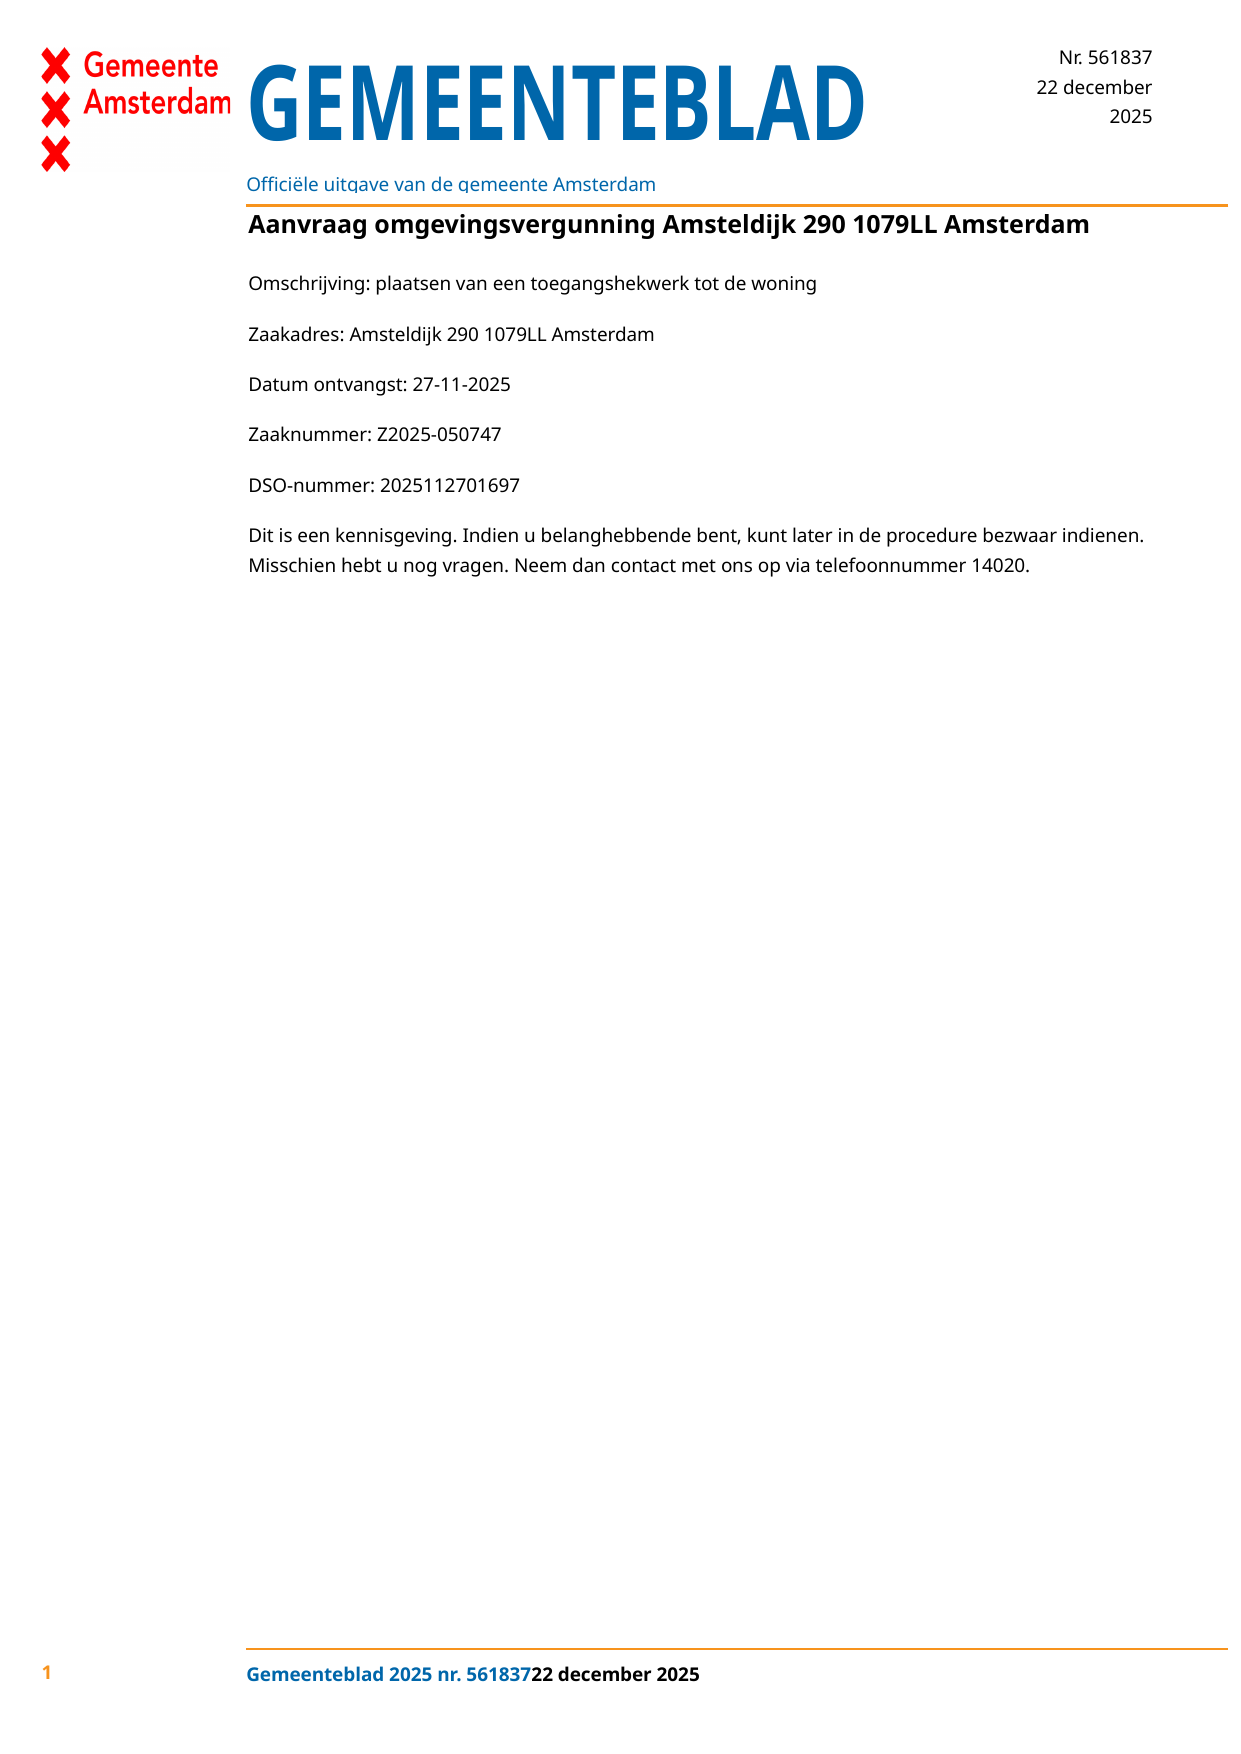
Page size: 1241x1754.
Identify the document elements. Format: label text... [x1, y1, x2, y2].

text Aanvraag omgevingsvergunning Amsteldijk 290 1079LL Amsterdam [248, 207, 1152, 241]
text Zaaknummer: Z2025-050747 [248, 422, 1152, 447]
text Datum ontvangst: 27-11-2025 [248, 371, 1152, 397]
picture [41, 47, 231, 172]
text DSO-nummer: 2025112701697 [248, 472, 1152, 498]
text Dit is een kennisgeving. Indien u belanghebbende bent, kunt later in de procedure bezwaar indienen. Misschien hebt u nog vragen. Neem dan contact met ons op via telefoonnummer 14020. [248, 522, 1152, 578]
text Zaakadres: Amsteldijk 290 1079LL Amsterdam [248, 321, 1152, 346]
text Omschrijving: plaatsen van een toegangshekwerk tot de woning [248, 270, 1152, 296]
